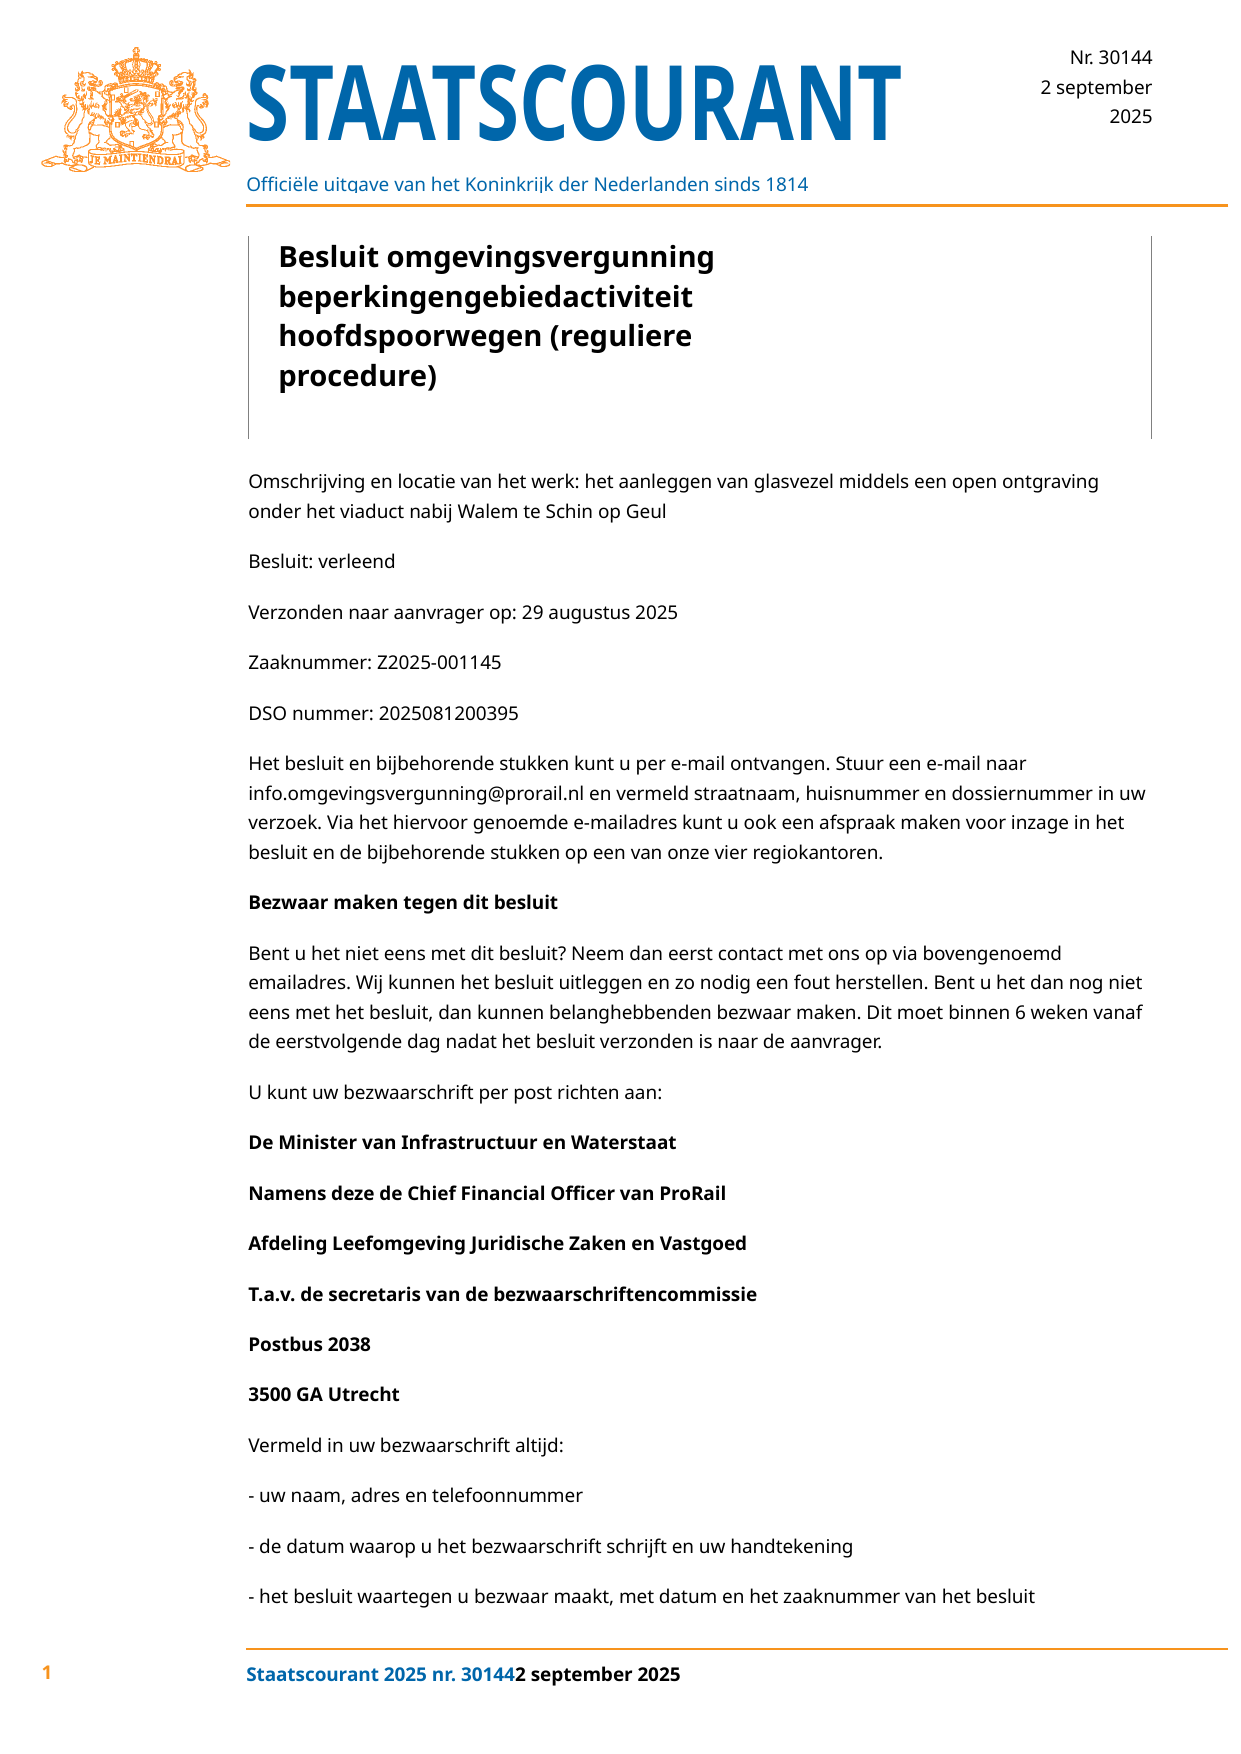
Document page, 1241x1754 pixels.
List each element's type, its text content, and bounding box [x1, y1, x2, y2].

text U kunt uw bezwaarschrift per post richten aan: [248, 1079, 1152, 1105]
text Zaaknummer: Z2025-001145 [248, 649, 1152, 675]
table_header [850, 414, 1151, 439]
text T.a.v. de secretaris van de bezwaarschriftencommissie [248, 1281, 1152, 1306]
text Besluit: verleend [248, 549, 1152, 574]
text Het besluit en bijbehorende stukken kunt u per e-mail ontvangen. Stuur een e-mail naar info.omgevingsvergunning@prorail.nl en vermeld straatnaam, huisnummer en dossiernummer in uw verzoek. Via het hiervoor genoemde e-mailadres kunt u ook een afspraak maken voor inzage in het besluit en de bijbehorende stukken op een van onze vier regiokantoren. [248, 750, 1152, 865]
text Vermeld in uw bezwaarschrift altijd: [248, 1432, 1152, 1458]
text Afdeling Leefomgeving Juridische Zaken en Vastgoed [248, 1230, 1152, 1256]
picture [912, 236, 1090, 414]
picture [41, 47, 231, 172]
text Postbus 2038 [248, 1331, 1152, 1357]
table_header [850, 236, 912, 413]
text De Minister van Infrastructuur en Waterstaat [248, 1129, 1152, 1155]
text Bezwaar maken tegen dit besluit [248, 889, 1152, 915]
text - uw naam, adres en telefoonnummer [248, 1482, 1152, 1508]
text 3500 GA Utrecht [248, 1382, 1152, 1407]
text Verzonden naar aanvrager op: 29 augustus 2025 [248, 599, 1152, 625]
text - het besluit waartegen u bezwaar maakt, met datum en het zaaknummer van het besluit [248, 1583, 1152, 1609]
text Namens deze de Chief Financial Officer van ProRail [248, 1180, 1152, 1206]
text DSO nummer: 2025081200395 [248, 700, 1152, 726]
text - de datum waarop u het bezwaarschrift schrijft en uw handtekening [248, 1533, 1152, 1558]
table_header [1090, 236, 1151, 413]
table_header Besluit omgevingsvergunning beperkingengebiedactiviteit hoofdspoorwegen (reguliere procedure) [249, 236, 850, 439]
text Omschrijving en locatie van het werk: het aanleggen van glasvezel middels een open ontgraving onder het viaduct nabij Walem te Schin op Geul [248, 469, 1152, 524]
text Bent u het niet eens met dit besluit? Neem dan eerst contact met ons op via bovengenoemd emailadres. Wij kunnen het besluit uitleggen en zo nodig een fout herstellen. Bent u het dan nog niet eens met het besluit, dan kunnen belanghebbenden bezwaar maken. Dit moet binnen 6 weken vanaf de eerstvolgende dag nadat het besluit verzonden is naar de aanvrager. [248, 940, 1152, 1054]
